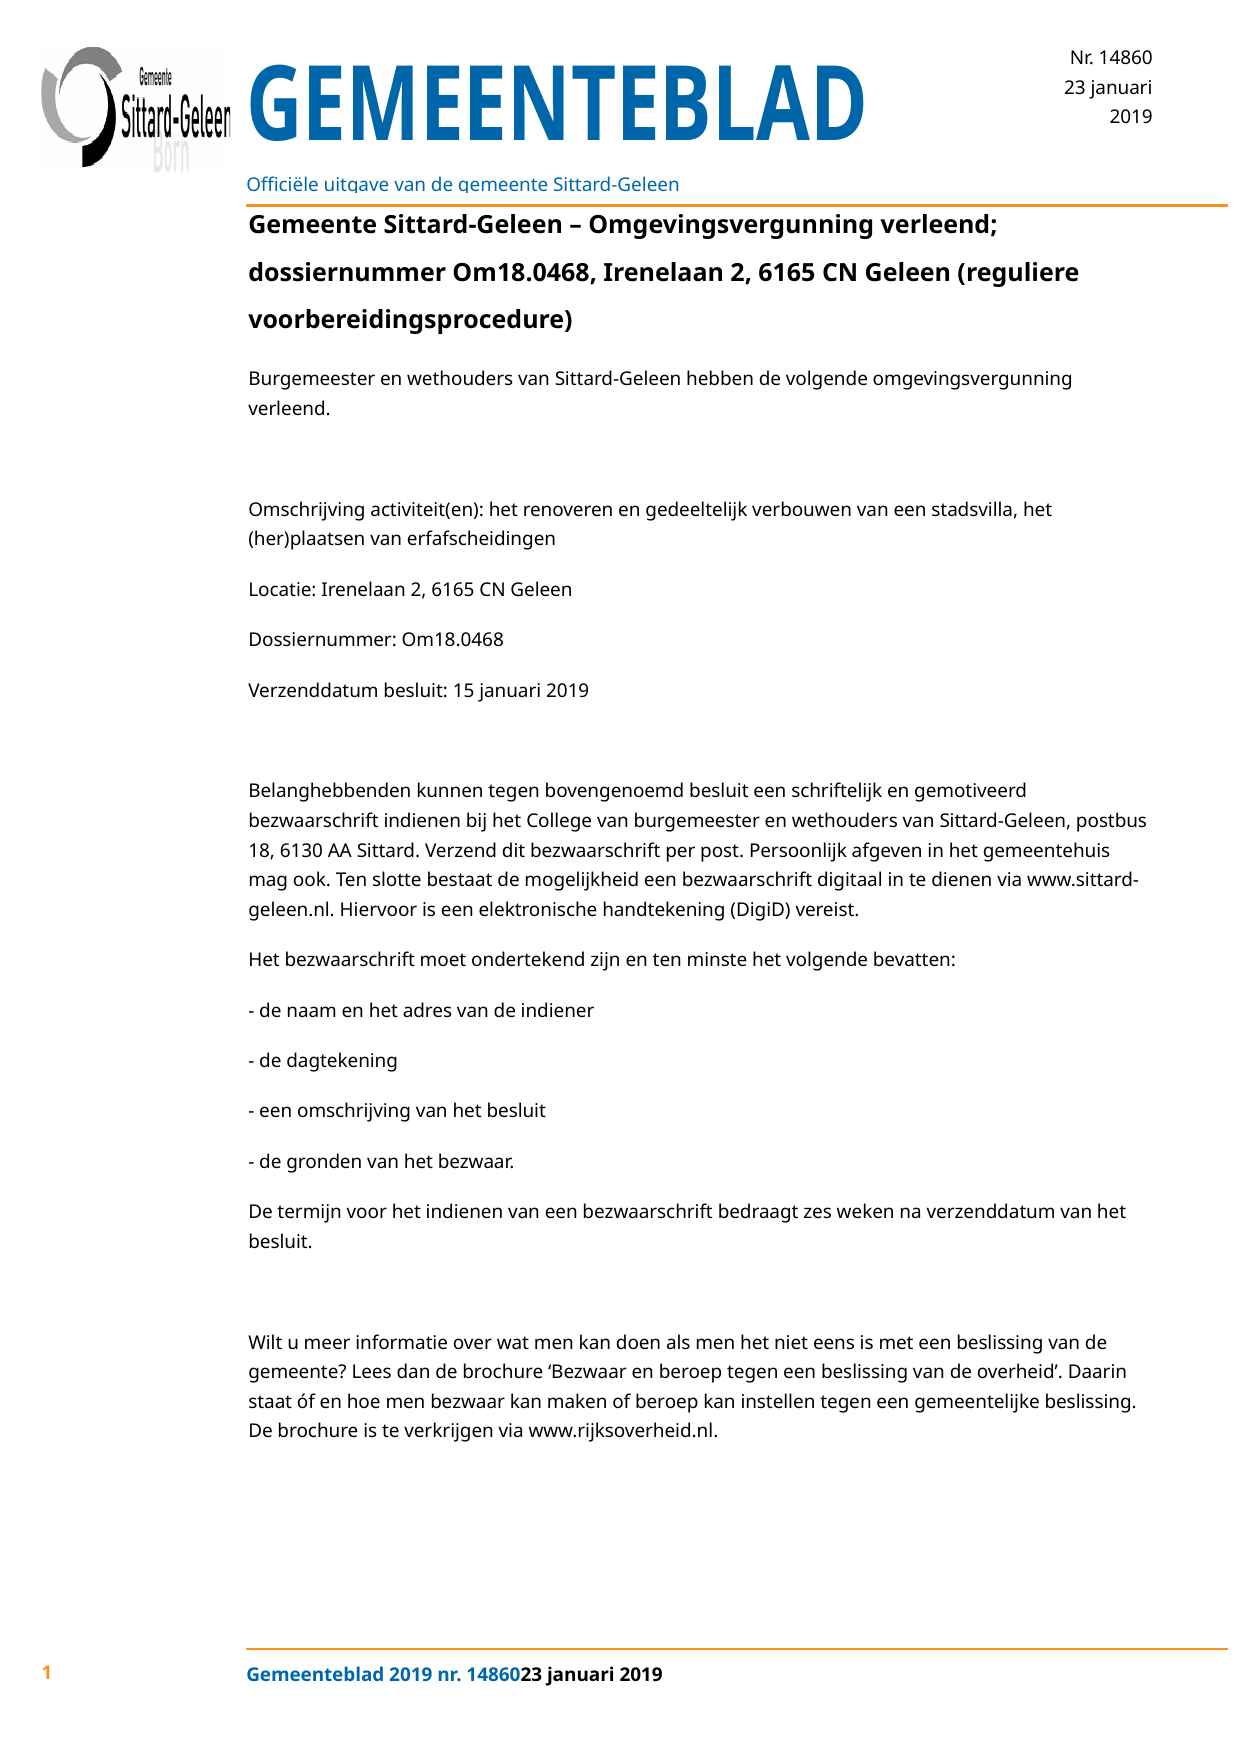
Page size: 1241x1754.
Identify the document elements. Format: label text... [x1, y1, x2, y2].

text - de gronden van het bezwaar. [248, 1148, 1152, 1174]
text Belanghebbenden kunnen tegen bovengenoemd besluit een schriftelijk en gemotiveerd bezwaarschrift indienen bij het College van burgemeester en wethouders van Sittard-Geleen, postbus 18, 6130 AA Sittard. Verzend dit bezwaarschrift per post. Persoonlijk afgeven in het gemeentehuis mag ook. Ten slotte bestaat de mogelijkheid een bezwaarschrift digitaal in te dienen via www.sittard-geleen.nl. Hiervoor is een elektronische handtekening (DigiD) vereist. [248, 778, 1152, 922]
text Burgemeester en wethouders van Sittard-Geleen hebben de volgende omgevingsvergunning verleend. [248, 366, 1152, 421]
text Omschrijving activiteit(en): het renoveren en gedeeltelijk verbouwen van een stadsvilla, het (her)plaatsen van erfafscheidingen [248, 496, 1152, 551]
picture [41, 47, 231, 172]
text De termijn voor het indienen van een bezwaarschrift bedraagt zes weken na verzenddatum van het besluit. [248, 1198, 1152, 1254]
text - de naam en het adres van de indiener [248, 997, 1152, 1022]
text Wilt u meer informatie over wat men kan doen als men het niet eens is met een beslissing van de gemeente? Lees dan de brochure ‘Bezwaar en beroep tegen een beslissing van de overheid’. Daarin staat óf en hoe men bezwaar kan maken of beroep kan instellen tegen een gemeentelijke beslissing. De brochure is te verkrijgen via www.rijksoverheid.nl. [248, 1329, 1152, 1443]
text Verzenddatum besluit: 15 januari 2019 [248, 677, 1152, 702]
text Gemeente Sittard-Geleen – Omgevingsvergunning verleend; dossiernummer Om18.0468, Irenelaan 2, 6165 CN Geleen (reguliere voorbereidingsprocedure) [248, 207, 1152, 336]
text Het bezwaarschrift moet ondertekend zijn en ten minste het volgende bevatten: [248, 946, 1152, 972]
text Dossiernummer: Om18.0468 [248, 626, 1152, 652]
text - een omschrijving van het besluit [248, 1098, 1152, 1123]
text - de dagtekening [248, 1047, 1152, 1073]
text Locatie: Irenelaan 2, 6165 CN Geleen [248, 576, 1152, 602]
